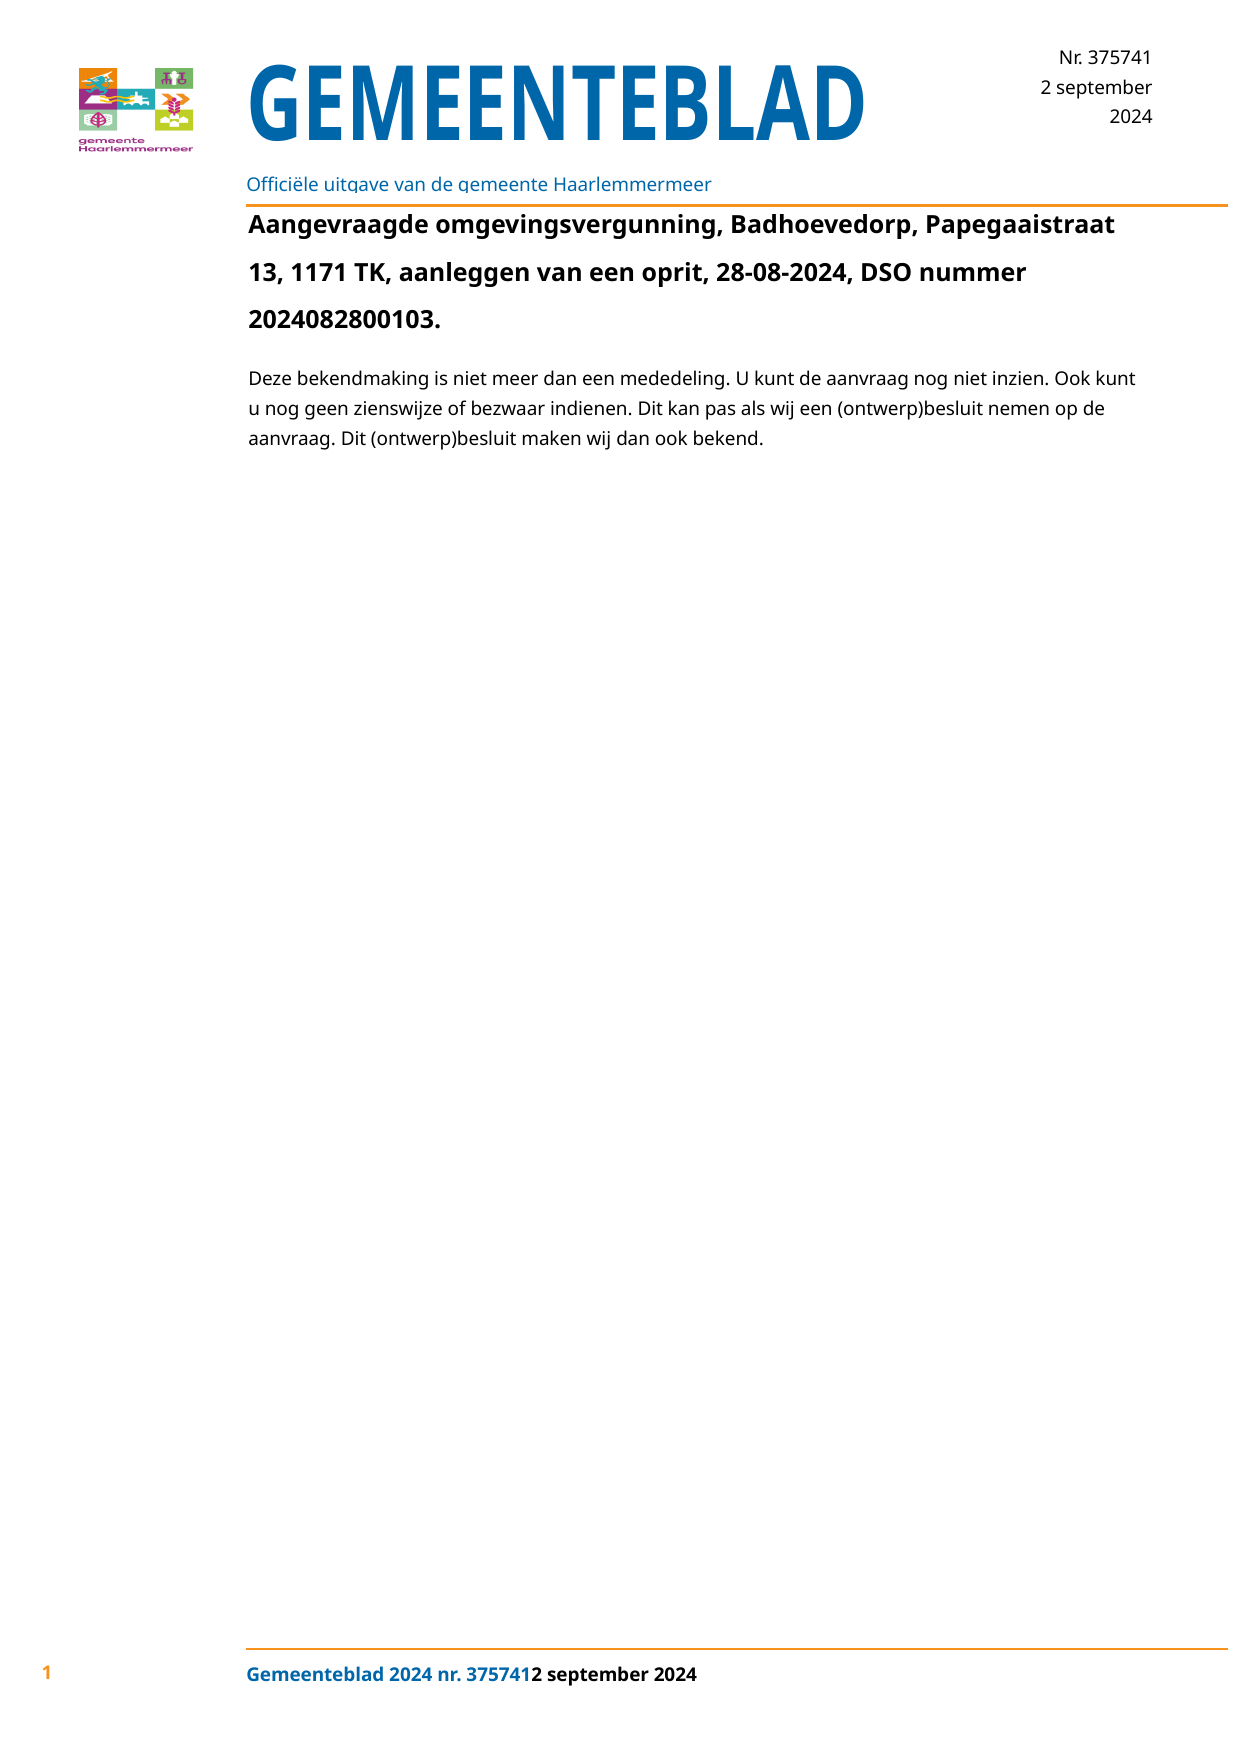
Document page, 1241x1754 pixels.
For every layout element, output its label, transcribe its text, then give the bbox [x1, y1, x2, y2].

text Deze bekendmaking is niet meer dan een mededeling. U kunt de aanvraag nog niet inzien. Ook kunt u nog geen zienswijze of bezwaar indienen. Dit kan pas als wij een (ontwerp)besluit nemen op de aanvraag. Dit (ontwerp)besluit maken wij dan ook bekend. [248, 366, 1152, 450]
picture [41, 47, 231, 172]
text Aangevraagde omgevingsvergunning, Badhoevedorp, Papegaaistraat 13, 1171 TK, aanleggen van een oprit, 28-08-2024, DSO nummer 2024082800103. [248, 207, 1152, 336]
